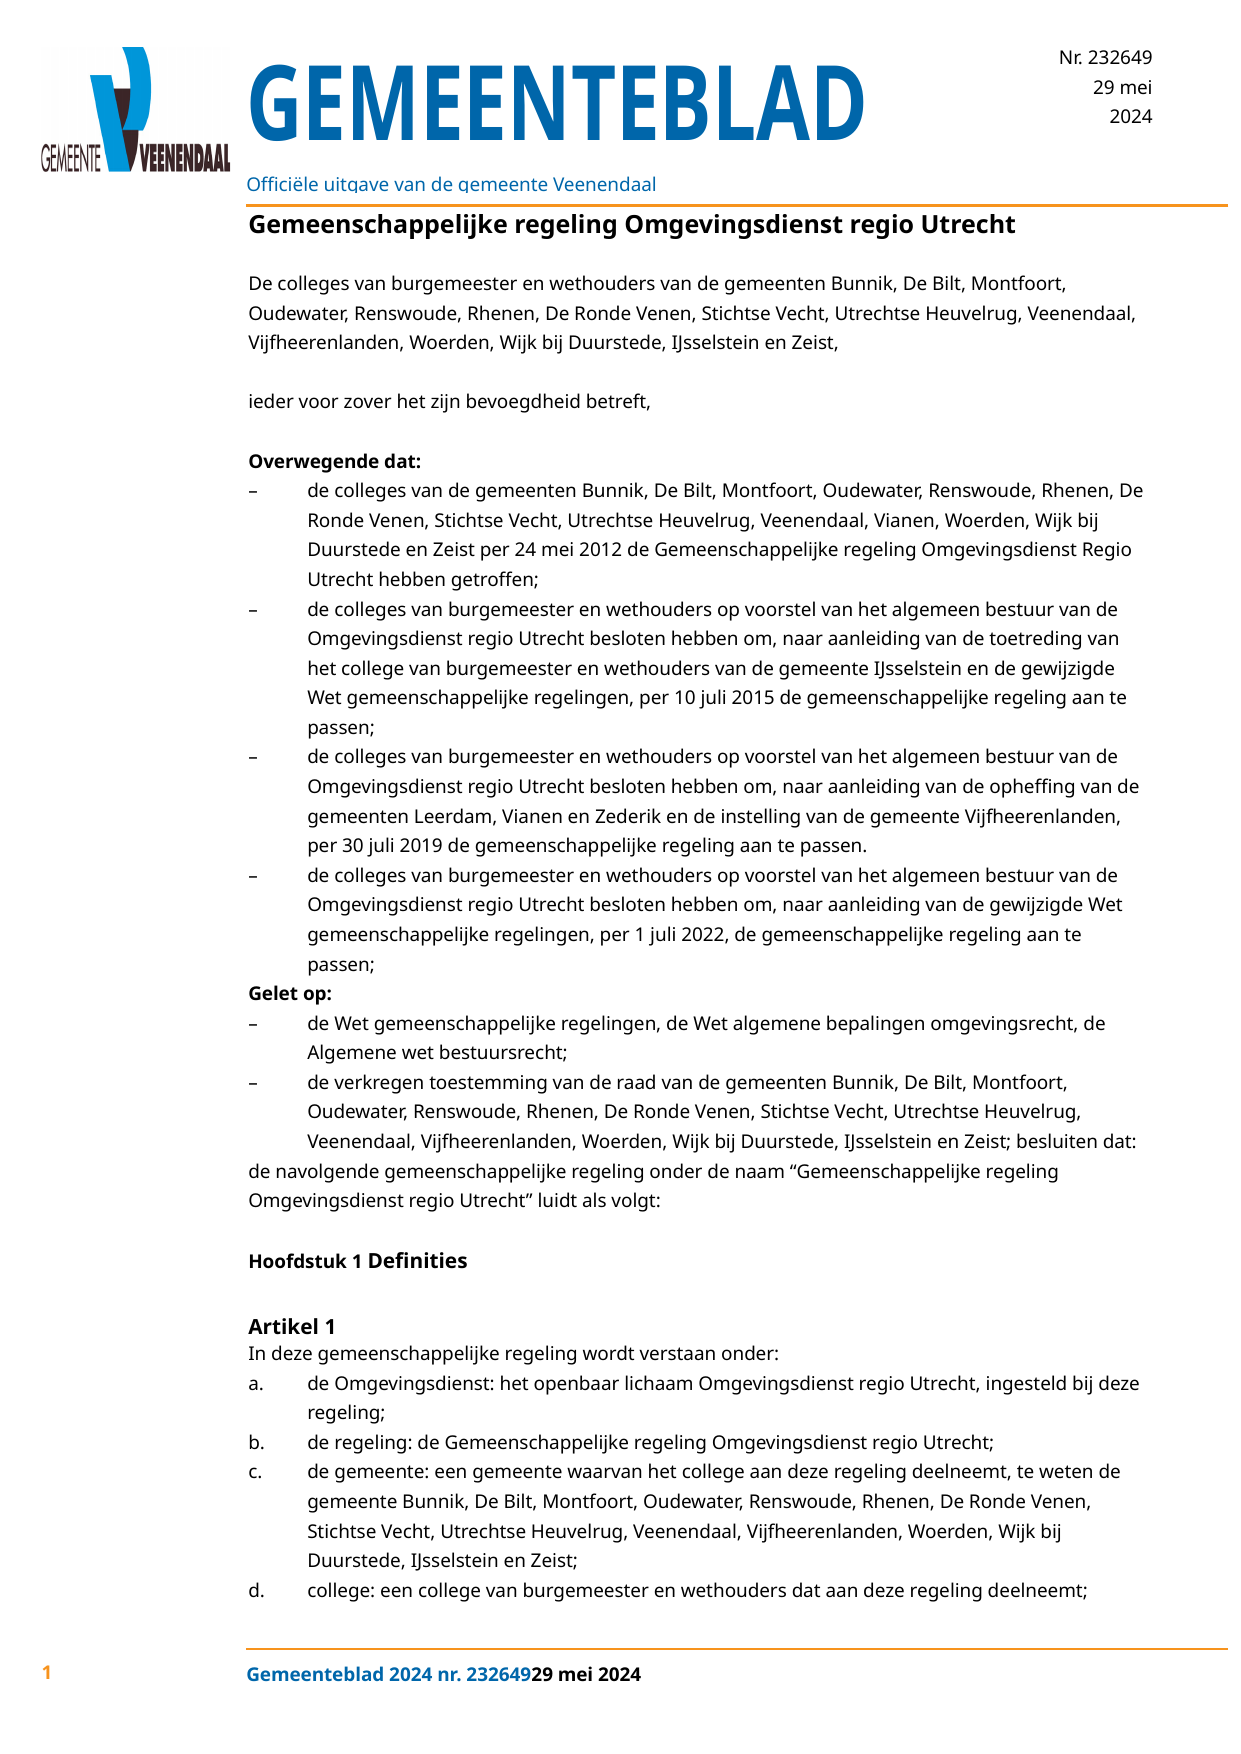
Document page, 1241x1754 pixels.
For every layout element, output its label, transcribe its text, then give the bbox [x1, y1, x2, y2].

list de colleges van burgemeester en wethouders op voorstel van het algemeen bestuur van de Omgevingsdienst regio Utrecht besloten hebben om, naar aanleiding van de toetreding van het college van burgemeester en wethouders van de gemeente IJsselstein en de gewijzigde Wet gemeenschappelijke regelingen, per 10 juli 2015 de gemeenschappelijke regeling aan te passen; [248, 596, 1152, 740]
text De colleges van burgemeester en wethouders van de gemeenten Bunnik, De Bilt, Montfoort, Oudewater, Renswoude, Rhenen, De Ronde Venen, Stichtse Vecht, Utrechtse Heuvelrug, Veenendaal, Vijfheerenlanden, Woerden, Wijk bij Duurstede, IJsselstein en Zeist, [248, 270, 1152, 355]
list de verkregen toestemming van de raad van de gemeenten Bunnik, De Bilt, Montfoort, Oudewater, Renswoude, Rhenen, De Ronde Venen, Stichtse Vecht, Utrechtse Heuvelrug, Veenendaal, Vijfheerenlanden, Woerden, Wijk bij Duurstede, IJsselstein en Zeist; besluiten dat: [248, 1069, 1152, 1154]
list de colleges van de gemeenten Bunnik, De Bilt, Montfoort, Oudewater, Renswoude, Rhenen, De Ronde Venen, Stichtse Vecht, Utrechtse Heuvelrug, Veenendaal, Vianen, Woerden, Wijk bij Duurstede en Zeist per 24 mei 2012 de Gemeenschappelijke regeling Omgevingsdienst Regio Utrecht hebben getroffen; [248, 477, 1152, 592]
text ieder voor zover het zijn bevoegdheid betreft, [248, 389, 1152, 414]
text Overwegende dat: [248, 448, 1152, 473]
list college: een college van burgemeester en wethouders dat aan deze regeling deelneemt; [248, 1577, 1152, 1603]
list de colleges van burgemeester en wethouders op voorstel van het algemeen bestuur van de Omgevingsdienst regio Utrecht besloten hebben om, naar aanleiding van de gewijzigde Wet gemeenschappelijke regelingen, per 1 juli 2022, de gemeenschappelijke regeling aan te passen; [248, 862, 1152, 976]
picture [123, 47, 231, 172]
text Gemeenschappelijke regeling Omgevingsdienst regio Utrecht [248, 207, 1152, 241]
list de gemeente: een gemeente waarvan het college aan deze regeling deelneemt, te weten de gemeente Bunnik, De Bilt, Montfoort, Oudewater, Renswoude, Rhenen, De Ronde Venen, Stichtse Vecht, Utrechtse Heuvelrug, Veenendaal, Vijfheerenlanden, Woerden, Wijk bij Duurstede, IJsselstein en Zeist; [248, 1459, 1152, 1573]
list de Wet gemeenschappelijke regelingen, de Wet algemene bepalingen omgevingsrecht, de Algemene wet bestuursrecht; [248, 1010, 1152, 1065]
picture [41, 47, 130, 172]
list de colleges van burgemeester en wethouders op voorstel van het algemeen bestuur van de Omgevingsdienst regio Utrecht besloten hebben om, naar aanleiding van de opheffing van de gemeenten Leerdam, Vianen en Zederik en de instelling van de gemeente Vijfheerenlanden, per 30 juli 2019 de gemeenschappelijke regeling aan te passen. [248, 744, 1152, 858]
text Hoofdstuk 1 Definities [248, 1247, 1152, 1275]
text Artikel 1 [248, 1312, 1152, 1340]
list de Omgevingsdienst: het openbaar lichaam Omgevingsdienst regio Utrecht, ingesteld bij deze regeling; [248, 1370, 1152, 1425]
list de regeling: de Gemeenschappelijke regeling Omgevingsdienst regio Utrecht; [248, 1429, 1152, 1455]
text de navolgende gemeenschappelijke regeling onder de naam “Gemeenschappelijke regeling Omgevingsdienst regio Utrecht” luidt als volgt: [248, 1158, 1152, 1213]
text In deze gemeenschappelijke regeling wordt verstaan onder: [248, 1340, 1152, 1366]
text Gelet op: [248, 980, 1152, 1006]
